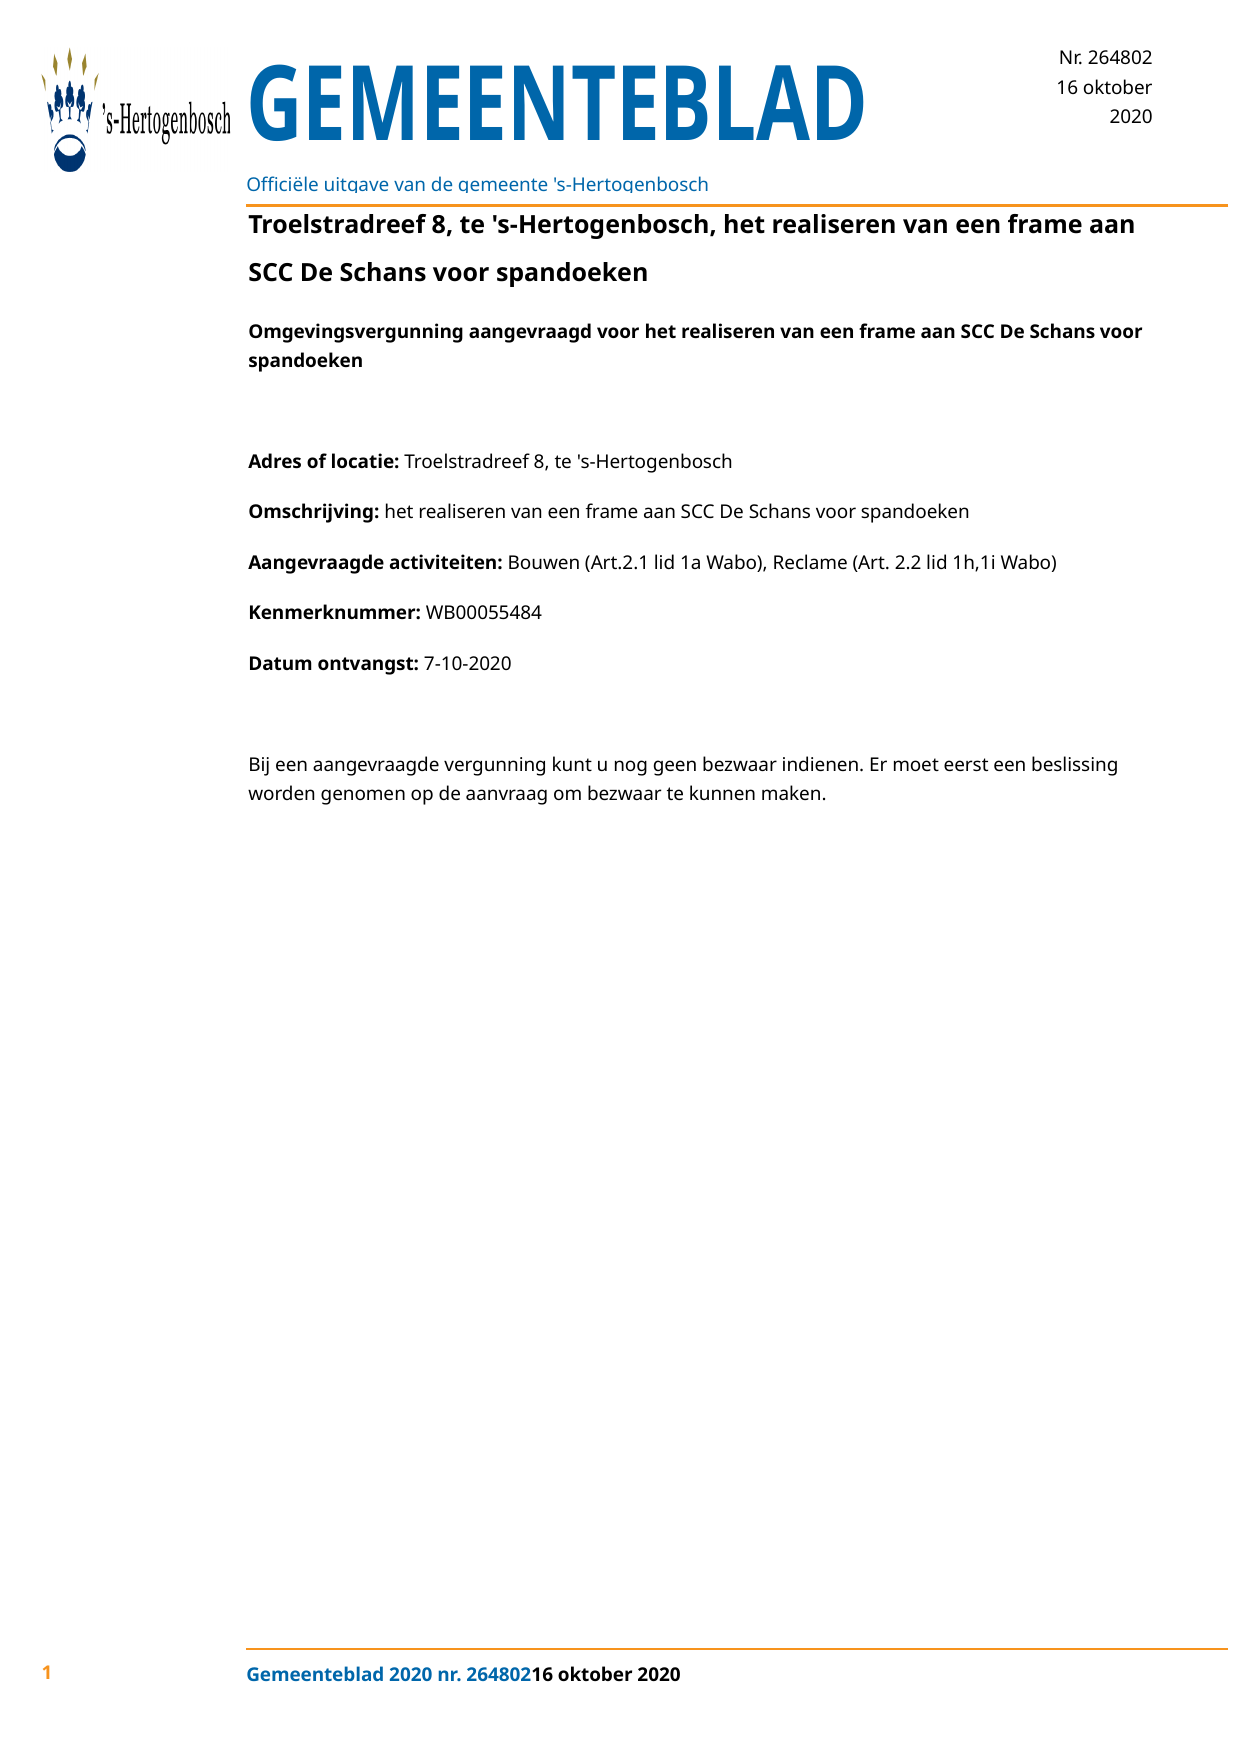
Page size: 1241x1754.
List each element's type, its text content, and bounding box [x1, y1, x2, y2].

text Kenmerknummer: WB00055484 [248, 599, 1152, 625]
text Troelstradreef 8, te 's-Hertogenbosch, het realiseren van een frame aan SCC De Schans voor spandoeken [248, 207, 1152, 288]
text Omschrijving: het realiseren van een frame aan SCC De Schans voor spandoeken [248, 499, 1152, 524]
text Adres of locatie: Troelstradreef 8, te 's-Hertogenbosch [248, 448, 1152, 474]
text Datum ontvangst: 7-10-2020 [248, 650, 1152, 676]
text Omgevingsvergunning aangevraagd voor het realiseren van een frame aan SCC De Schans voor spandoeken [248, 318, 1152, 373]
picture [41, 47, 231, 172]
text Bij een aangevraagde vergunning kunt u nog geen bezwaar indienen. Er moet eerst een beslissing worden genomen op de aanvraag om bezwaar te kunnen maken. [248, 751, 1152, 806]
text Aangevraagde activiteiten: Bouwen (Art.2.1 lid 1a Wabo), Reclame (Art. 2.2 lid 1h,1i Wabo) [248, 549, 1152, 575]
